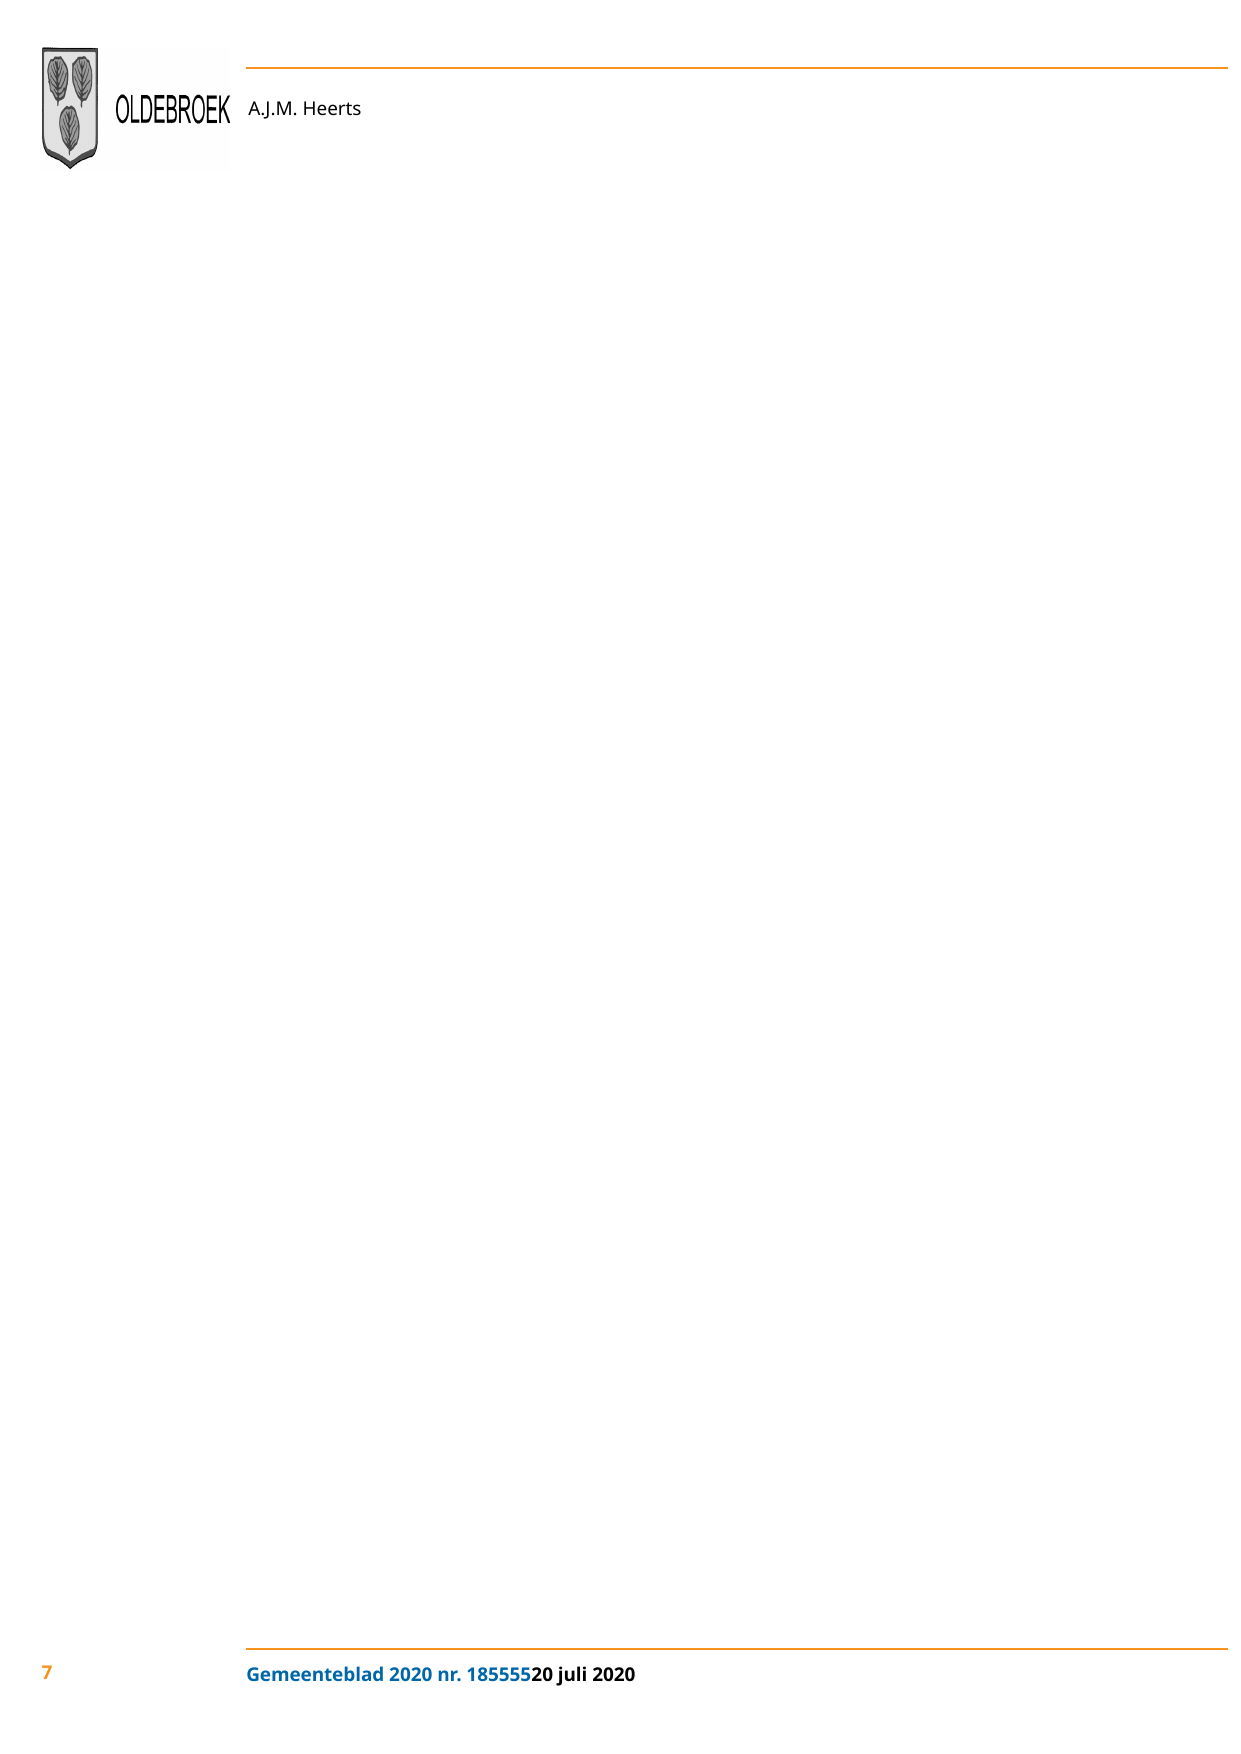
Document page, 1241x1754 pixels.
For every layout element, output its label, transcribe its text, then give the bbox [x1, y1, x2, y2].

picture [41, 47, 231, 172]
text A.J.M. Heerts [248, 95, 1152, 121]
